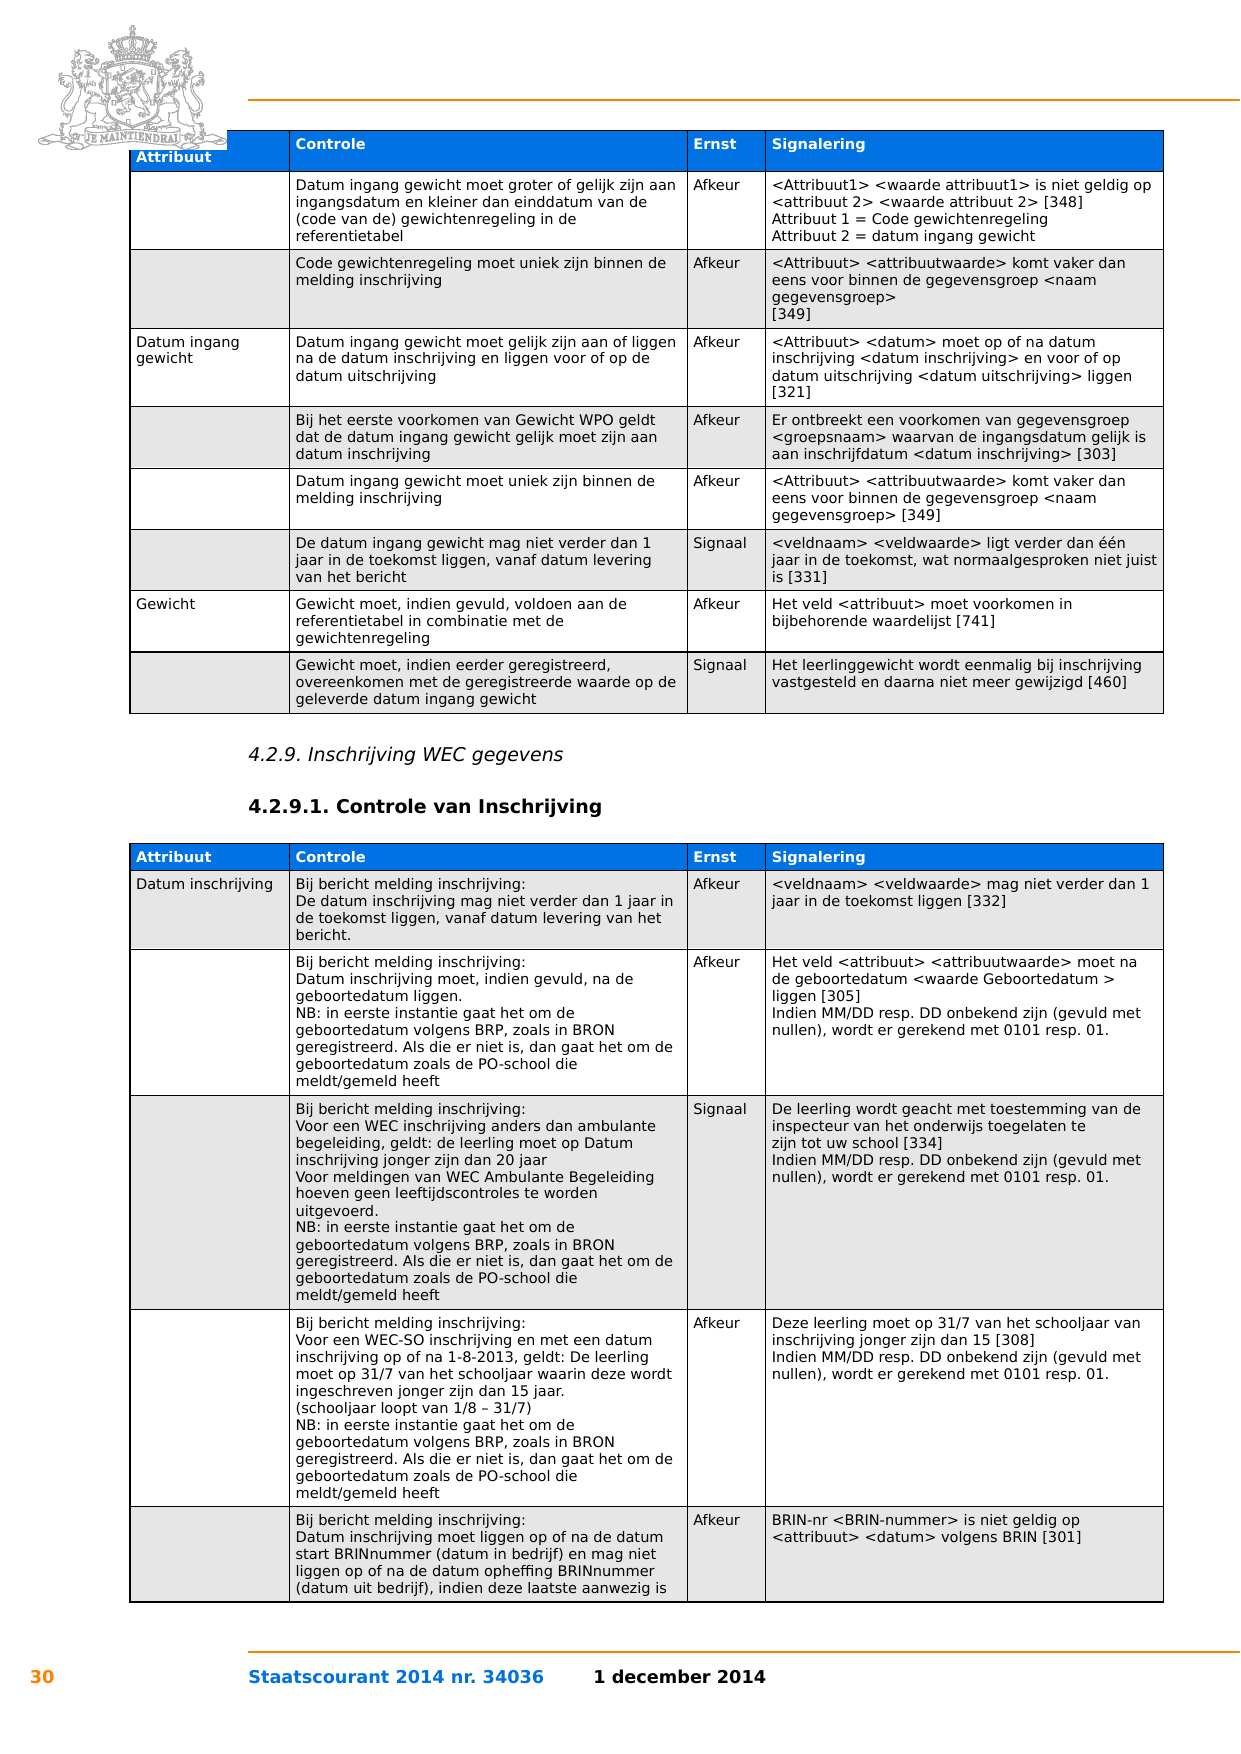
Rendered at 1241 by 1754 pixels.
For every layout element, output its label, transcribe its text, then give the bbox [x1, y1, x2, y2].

table_cell Bij het eerste voorkomen van Gewicht WPO geldt dat de datum ingang gewicht gelijk moet zijn aan datum inschrijving [290, 407, 687, 467]
table_cell Bij bericht melding inschrijving: Voor een WEC inschrijving anders dan ambulante begeleiding, geldt: de leerling moet op Datum inschrijving jonger zijn dan 20 jaar Voor meldingen van WEC Ambulante Begeleiding hoeven geen leeftijdscontroles te worden uitgevoerd. NB: in eerste instantie gaat het om de geboortedatum volgens BRP, zoals in BRON geregistreerd. Als die er niet is, dan gaat het om de geboortedatum zoals de PO-school die meldt/gemeld heeft [290, 1096, 687, 1309]
table_header Ernst [688, 131, 765, 171]
table_header Attribuut [131, 844, 289, 870]
table_cell Signaal [688, 530, 765, 590]
table_cell Bij bericht melding inschrijving: Datum inschrijving moet, indien gevuld, na de geboortedatum liggen. NB: in eerste instantie gaat het om de geboortedatum volgens BRP, zoals in BRON geregistreerd. Als die er niet is, dan gaat het om de geboortedatum zoals de PO-school die meldt/gemeld heeft [290, 950, 687, 1095]
table_cell Het veld <attribuut> moet voorkomen in bijbehorende waardelijst [741] [766, 591, 1163, 651]
table_cell Afkeur [688, 172, 765, 249]
table_cell Gewicht moet, indien gevuld, voldoen aan de referentietabel in combinatie met de gewichtenregeling [290, 591, 687, 651]
table_cell Datum ingang gewicht moet uniek zijn binnen de melding inschrijving [290, 469, 687, 529]
table_cell De leerling wordt geacht met toestemming van de inspecteur van het onderwijs toegelaten te zijn tot uw school [334] Indien MM/DD resp. DD onbekend zijn (gevuld met nullen), wordt er gerekend met 0101 resp. 01. [766, 1096, 1163, 1309]
table_cell Datum ingang gewicht moet groter of gelijk zijn aan ingangsdatum en kleiner dan einddatum van de (code van de) gewichtenregeling in de referentietabel [290, 172, 687, 249]
table_cell [131, 1507, 289, 1601]
table_cell <Attribuut> <attribuutwaarde> komt vaker dan eens voor binnen de gegevensgroep <naam gegevensgroep> [349] [766, 250, 1163, 328]
table_cell Gewicht moet, indien eerder geregistreerd, overeenkomen met de geregistreerde waarde op de geleverde datum ingang gewicht [290, 653, 687, 713]
table_cell [131, 469, 289, 529]
table_cell Gewicht [131, 591, 289, 651]
table_cell Datum ingang gewicht moet gelijk zijn aan of liggen na de datum inschrijving en liggen voor of op de datum uitschrijving [290, 329, 687, 406]
table_cell Bij bericht melding inschrijving: Datum inschrijving moet liggen op of na de datum start BRINnummer (datum in bedrijf) en mag niet liggen op of na de datum opheffing BRINnummer (datum uit bedrijf), indien deze laatste aanwezig is [290, 1507, 687, 1601]
table_cell [131, 1310, 289, 1506]
table_cell Bij bericht melding inschrijving: De datum inschrijving mag niet verder dan 1 jaar in de toekomst liggen, vanaf datum levering van het bericht. [290, 871, 687, 948]
table_cell Code gewichtenregeling moet uniek zijn binnen de melding inschrijving [290, 250, 687, 328]
subtitle 4.2.9.1. Controle van Inschrijving [248, 796, 1163, 818]
table_cell <veldnaam> <veldwaarde> mag niet verder dan 1 jaar in de toekomst liggen [332] [766, 871, 1163, 948]
table_cell [131, 530, 289, 590]
table_cell [131, 407, 289, 467]
table_cell Afkeur [688, 250, 765, 328]
table_cell Afkeur [688, 871, 765, 948]
table_cell <veldnaam> <veldwaarde> ligt verder dan één jaar in de toekomst, wat normaalgesproken niet juist is [331] [766, 530, 1163, 590]
table_cell Er ontbreekt een voorkomen van gegevensgroep <groepsnaam> waarvan de ingangsdatum gelijk is aan inschrijfdatum <datum inschrijving> [303] [766, 407, 1163, 467]
table_cell Afkeur [688, 329, 765, 406]
table_cell Het veld <attribuut> <attribuutwaarde> moet na de geboortedatum <waarde Geboortedatum > liggen [305] Indien MM/DD resp. DD onbekend zijn (gevuld met nullen), wordt er gerekend met 0101 resp. 01. [766, 950, 1163, 1095]
table_cell De datum ingang gewicht mag niet verder dan 1 jaar in de toekomst liggen, vanaf datum levering van het bericht [290, 530, 687, 590]
table_cell Afkeur [688, 950, 765, 1095]
table_header Controle [290, 131, 687, 171]
table_cell BRIN-nr <BRIN-nummer> is niet geldig op <attribuut> <datum> volgens BRIN [301] [766, 1507, 1163, 1601]
table_header Signalering [766, 844, 1163, 870]
table_cell Datum inschrijving [131, 871, 289, 948]
table_cell [131, 1096, 289, 1309]
table_header Signalering [766, 131, 1163, 171]
table_cell Signaal [688, 653, 765, 713]
table_cell <Attribuut> <datum> moet op of na datum inschrijving <datum inschrijving> en voor of op datum uitschrijving <datum uitschrijving> liggen [321] [766, 329, 1163, 406]
table_cell [131, 950, 289, 1095]
subtitle 4.2.9. Inschrijving WEC gegevens [248, 744, 1163, 766]
table_cell Deze leerling moet op 31/7 van het schooljaar van inschrijving jonger zijn dan 15 [308] Indien MM/DD resp. DD onbekend zijn (gevuld met nullen), wordt er gerekend met 0101 resp. 01. [766, 1310, 1163, 1506]
picture [38, 25, 227, 150]
table_cell Signaal [688, 1096, 765, 1309]
table_cell [131, 172, 289, 249]
table_cell Datum ingang gewicht [131, 329, 289, 406]
table_cell Afkeur [688, 469, 765, 529]
table_header Controle [290, 844, 687, 870]
table_cell [131, 653, 289, 713]
table_header Ernst [688, 844, 765, 870]
table_cell [131, 250, 289, 328]
table_cell <Attribuut1> <waarde attribuut1> is niet geldig op <attribuut 2> <waarde attribuut 2> [348] Attribuut 1 = Code gewichtenregeling Attribuut 2 = datum ingang gewicht [766, 172, 1163, 249]
table_cell Afkeur [688, 1507, 765, 1601]
table_cell Het leerlinggewicht wordt eenmalig bij inschrijving vastgesteld en daarna niet meer gewijzigd [460] [766, 653, 1163, 713]
table_header Attribuut [131, 131, 289, 171]
table_cell Afkeur [688, 591, 765, 651]
table_cell <Attribuut> <attribuutwaarde> komt vaker dan eens voor binnen de gegevensgroep <naam gegevensgroep> [349] [766, 469, 1163, 529]
table_cell Afkeur [688, 1310, 765, 1506]
table_cell Afkeur [688, 407, 765, 467]
table_cell Bij bericht melding inschrijving: Voor een WEC-SO inschrijving en met een datum inschrijving op of na 1-8-2013, geldt: De leerling moet op 31/7 van het schooljaar waarin deze wordt ingeschreven jonger zijn dan 15 jaar. (schooljaar loopt van 1/8 – 31/7) NB: in eerste instantie gaat het om de geboortedatum volgens BRP, zoals in BRON geregistreerd. Als die er niet is, dan gaat het om de geboortedatum zoals de PO-school die meldt/gemeld heeft [290, 1310, 687, 1506]
